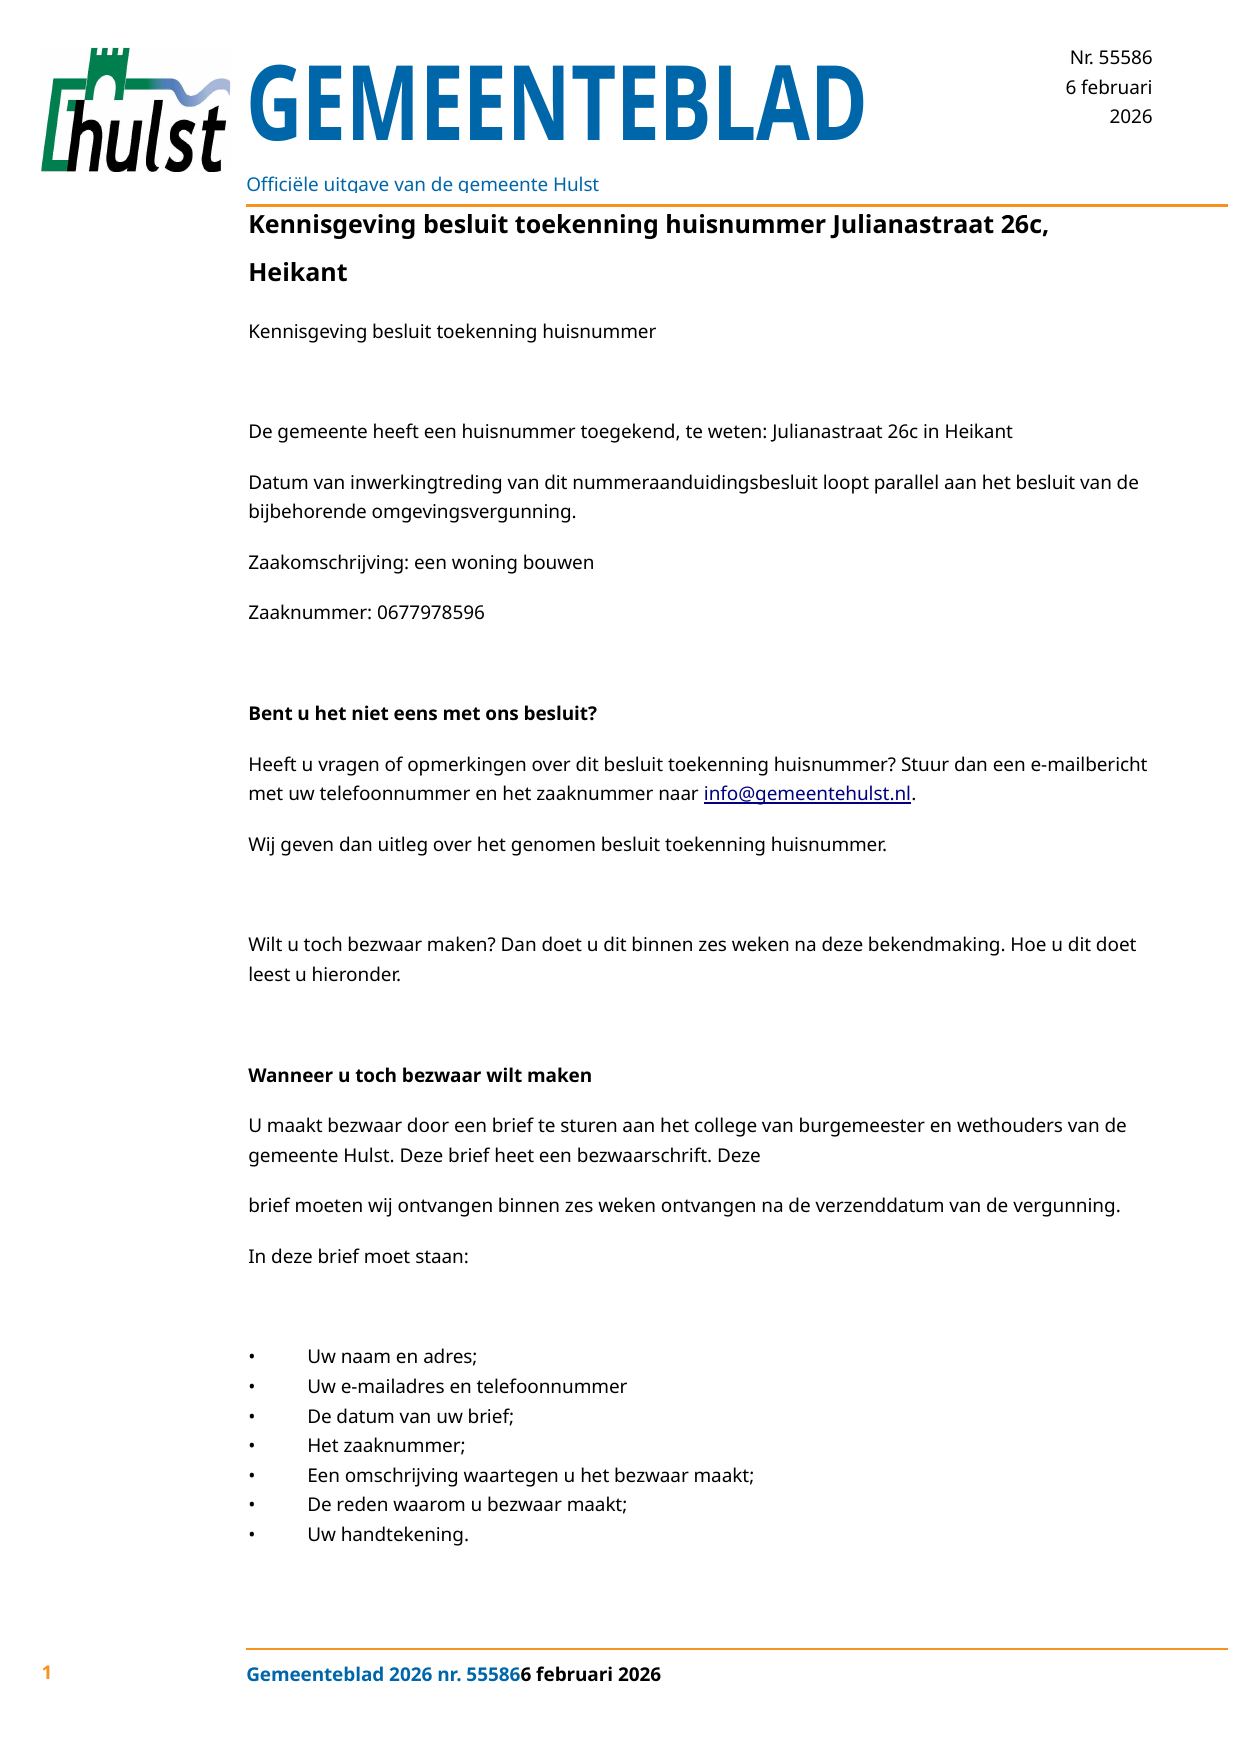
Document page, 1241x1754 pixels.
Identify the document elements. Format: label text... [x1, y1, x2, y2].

text Wilt u toch bezwaar maken? Dan doet u dit binnen zes weken na deze bekendmaking. Hoe u dit doet leest u hieronder. [248, 932, 1152, 987]
list Uw handtekening. [248, 1521, 1152, 1547]
text U maakt bezwaar door een brief te sturen aan het college van burgemeester en wethouders van de gemeente Hulst. Deze brief heet een bezwaarschrift. Deze [248, 1112, 1152, 1168]
text In deze brief moet staan: [248, 1243, 1152, 1269]
text Zaakomschrijving: een woning bouwen [248, 549, 1152, 575]
text Datum van inwerkingtreding van dit nummeraanduidingsbesluit loopt parallel aan het besluit van de bijbehorende omgevingsvergunning. [248, 469, 1152, 524]
text brief moeten wij ontvangen binnen zes weken ontvangen na de verzenddatum van de vergunning. [248, 1192, 1152, 1218]
text Wij geven dan uitleg over het genomen besluit toekenning huisnummer. [248, 831, 1152, 857]
list Het zaaknummer; [248, 1432, 1152, 1458]
list Een omschrijving waartegen u het bezwaar maakt; [248, 1462, 1152, 1488]
list De reden waarom u bezwaar maakt; [248, 1492, 1152, 1517]
text Wanneer u toch bezwaar wilt maken [248, 1062, 1152, 1088]
text De gemeente heeft een huisnummer toegekend, te weten: Julianastraat 26c in Heikant [248, 419, 1152, 444]
list De datum van uw brief; [248, 1403, 1152, 1429]
text Zaaknummer: 0677978596 [248, 599, 1152, 625]
list Uw naam en adres; [248, 1344, 1152, 1369]
text Kennisgeving besluit toekenning huisnummer Julianastraat 26c, Heikant [248, 207, 1152, 288]
text Bent u het niet eens met ons besluit? [248, 700, 1152, 726]
text Kennisgeving besluit toekenning huisnummer [248, 318, 1152, 344]
text Heeft u vragen of opmerkingen over dit besluit toekenning huisnummer? Stuur dan een e-mailbericht met uw telefoonnummer en het zaaknummer naar info@gemeentehulst.nl. [248, 751, 1152, 806]
list Uw e-mailadres en telefoonnummer [248, 1373, 1152, 1399]
picture [41, 47, 231, 172]
